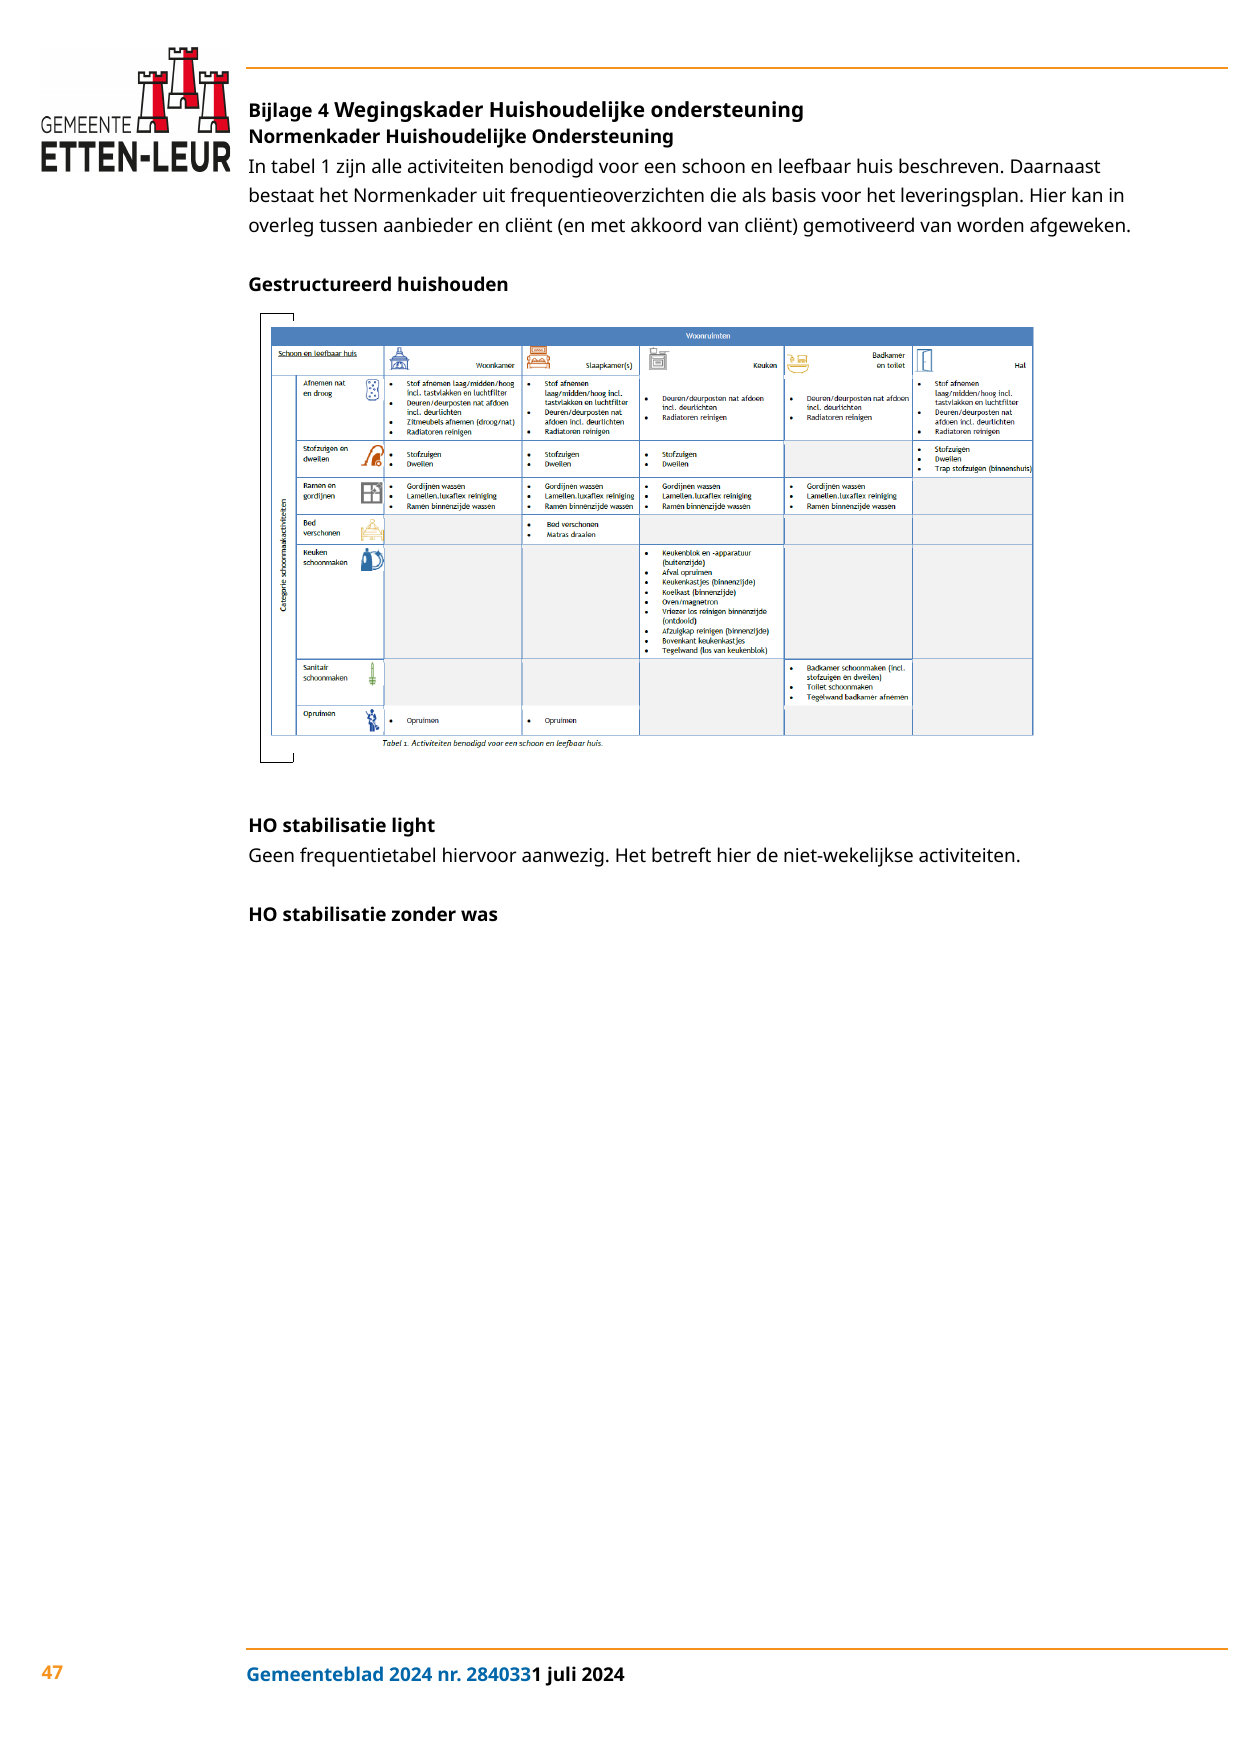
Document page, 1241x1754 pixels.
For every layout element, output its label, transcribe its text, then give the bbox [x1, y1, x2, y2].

text HO stabilisatie zonder was [248, 901, 1152, 927]
text Normenkader Huishoudelijke Ondersteuning [248, 123, 1152, 149]
text Geen frequentietabel hiervoor aanwezig. Het betreft hier de niet-wekelijkse activiteiten. [248, 842, 1152, 868]
text In tabel 1 zijn alle activiteiten benodigd voor een schoon en leefbaar huis beschreven. Daarnaast bestaat het Normenkader uit frequentieoverzichten die als basis voor het leveringsplan. Hier kan in overleg tussen aanbieder en cliënt (en met akkoord van cliënt) gemotiveerd van worden afgeweken. [248, 153, 1152, 238]
picture [41, 47, 231, 172]
text Gestructureerd huishouden [248, 271, 1152, 297]
text HO stabilisatie light [248, 813, 1152, 838]
picture [268, 321, 1037, 753]
text Bijlage 4 Wegingskader Huishoudelijke ondersteuning [248, 95, 1152, 123]
